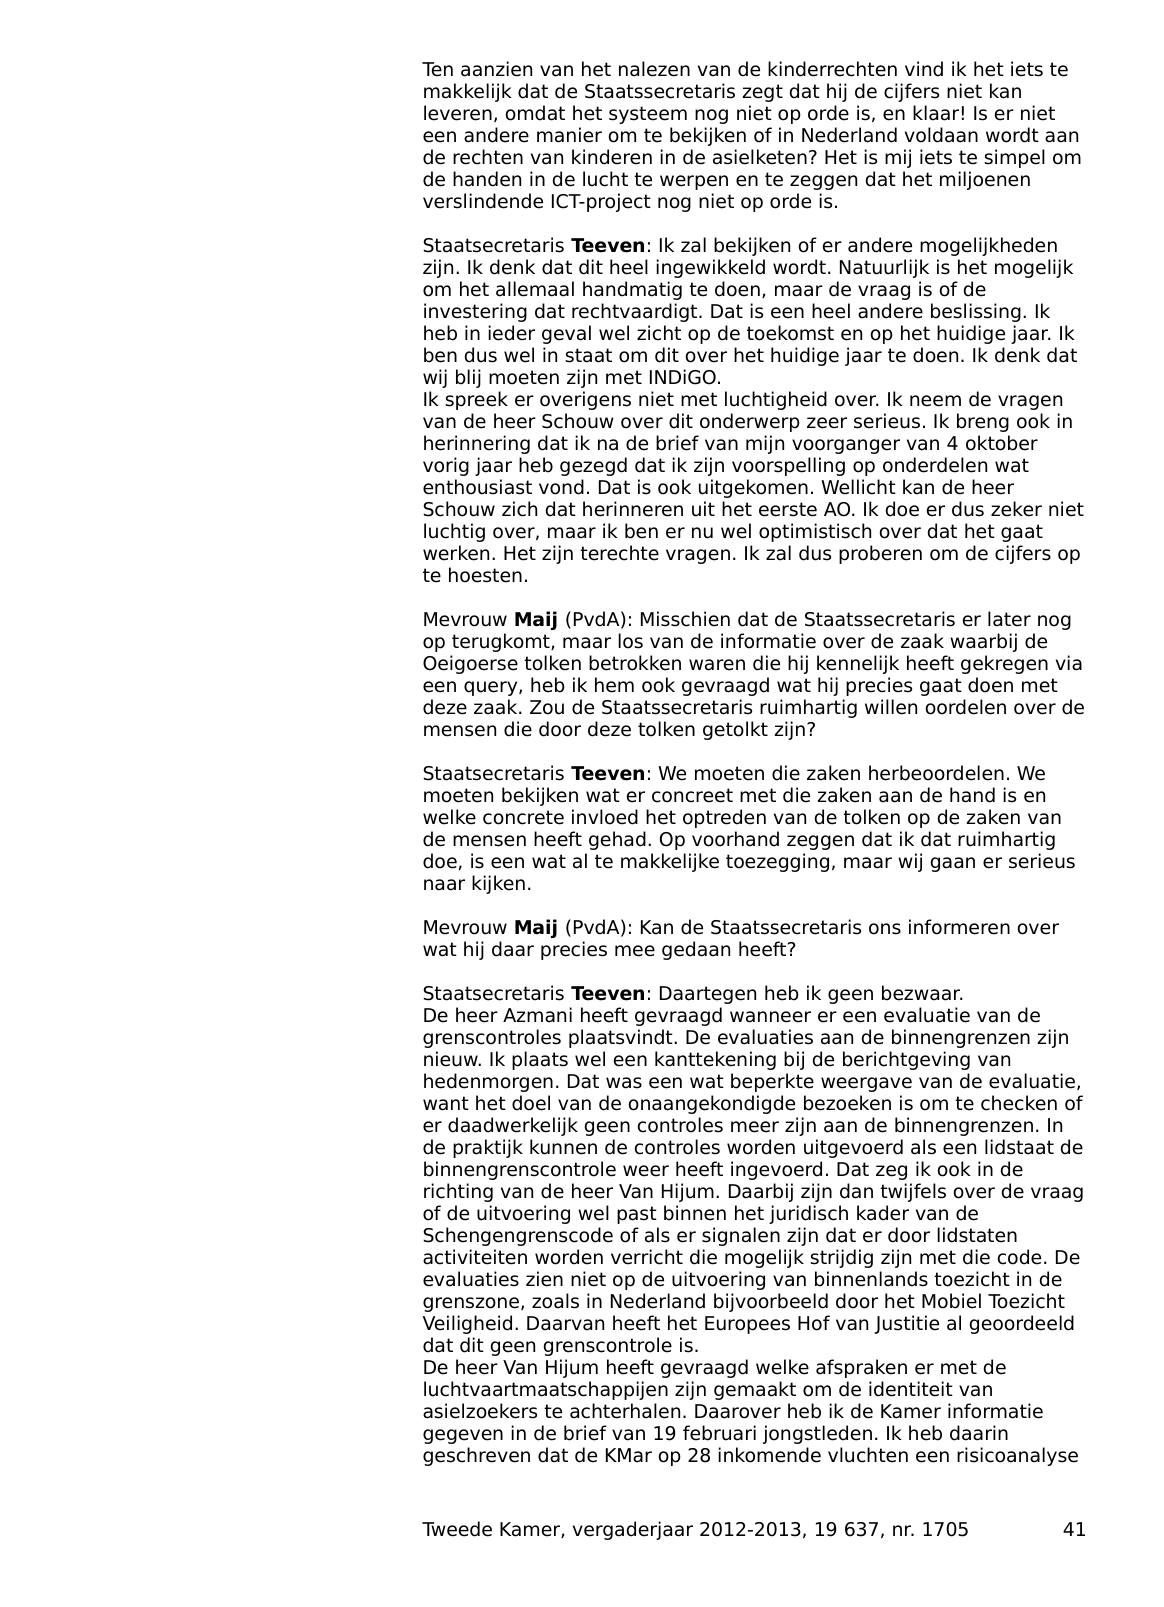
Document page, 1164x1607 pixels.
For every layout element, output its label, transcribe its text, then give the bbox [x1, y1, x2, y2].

text Staatsecretaris Teeven: Daartegen heb ik geen bezwaar. [422, 983, 1087, 1005]
text De heer Azmani heeft gevraagd wanneer er een evaluatie van de grenscontroles plaatsvindt. De evaluaties aan de binnengrenzen zijn nieuw. Ik plaats wel een kanttekening bij de berichtgeving van hedenmorgen. Dat was een wat beperkte weergave van de evaluatie, want het doel van de onaangekondigde bezoeken is om te checken of er daadwerkelijk geen controles meer zijn aan de binnengrenzen. In de praktijk kunnen de controles worden uitgevoerd als een lidstaat de binnengrenscontrole weer heeft ingevoerd. Dat zeg ik ook in de richting van de heer Van Hijum. Daarbij zijn dan twijfels over de vraag of de uitvoering wel past binnen het juridisch kader van de Schengengrenscode of als er signalen zijn dat er door lidstaten activiteiten worden verricht die mogelijk strijdig zijn met die code. De evaluaties zien niet op de uitvoering van binnenlands toezicht in de grenszone, zoals in Nederland bijvoorbeeld door het Mobiel Toezicht Veiligheid. Daarvan heeft het Europees Hof van Justitie al geoordeeld dat dit geen grenscontrole is. [422, 1005, 1087, 1357]
text Ten aanzien van het nalezen van de kinderrechten vind ik het iets te makkelijk dat de Staatssecretaris zegt dat hij de cijfers niet kan leveren, omdat het systeem nog niet op orde is, en klaar! Is er niet een andere manier om te bekijken of in Nederland voldaan wordt aan de rechten van kinderen in de asielketen? Het is mij iets te simpel om de handen in de lucht te werpen en te zeggen dat het miljoenen verslindende ICT-project nog niet op orde is. [422, 59, 1087, 213]
text Mevrouw Maij (PvdA): Misschien dat de Staatssecretaris er later nog op terugkomt, maar los van de informatie over de zaak waarbij de Oeigoerse tolken betrokken waren die hij kennelijk heeft gekregen via een query, heb ik hem ook gevraagd wat hij precies gaat doen met deze zaak. Zou de Staatssecretaris ruimhartig willen oordelen over de mensen die door deze tolken getolkt zijn? [422, 609, 1087, 741]
text Staatsecretaris Teeven: We moeten die zaken herbeoordelen. We moeten bekijken wat er concreet met die zaken aan de hand is en welke concrete invloed het optreden van de tolken op de zaken van de mensen heeft gehad. Op voorhand zeggen dat ik dat ruimhartig doe, is een wat al te makkelijke toezegging, maar wij gaan er serieus naar kijken. [422, 763, 1087, 895]
text Ik spreek er overigens niet met luchtigheid over. Ik neem de vragen van de heer Schouw over dit onderwerp zeer serieus. Ik breng ook in herinnering dat ik na de brief van mijn voorganger van 4 oktober vorig jaar heb gezegd dat ik zijn voorspelling op onderdelen wat enthousiast vond. Dat is ook uitgekomen. Wellicht kan de heer Schouw zich dat herinneren uit het eerste AO. Ik doe er dus zeker niet luchtig over, maar ik ben er nu wel optimistisch over dat het gaat werken. Het zijn terechte vragen. Ik zal dus proberen om de cijfers op te hoesten. [422, 389, 1087, 587]
text De heer Van Hijum heeft gevraagd welke afspraken er met de luchtvaartmaatschappijen zijn gemaakt om de identiteit van asielzoekers te achterhalen. Daarover heb ik de Kamer informatie gegeven in de brief van 19 februari jongstleden. Ik heb daarin geschreven dat de KMar op 28 inkomende vluchten een risicoanalyse [422, 1357, 1087, 1467]
text Staatsecretaris Teeven: Ik zal bekijken of er andere mogelijkheden zijn. Ik denk dat dit heel ingewikkeld wordt. Natuurlijk is het mogelijk om het allemaal handmatig te doen, maar de vraag is of de investering dat rechtvaardigt. Dat is een heel andere beslissing. Ik heb in ieder geval wel zicht op de toekomst en op het huidige jaar. Ik ben dus wel in staat om dit over het huidige jaar te doen. Ik denk dat wij blij moeten zijn met INDiGO. [422, 235, 1087, 389]
text Mevrouw Maij (PvdA): Kan de Staatssecretaris ons informeren over wat hij daar precies mee gedaan heeft? [422, 917, 1087, 961]
